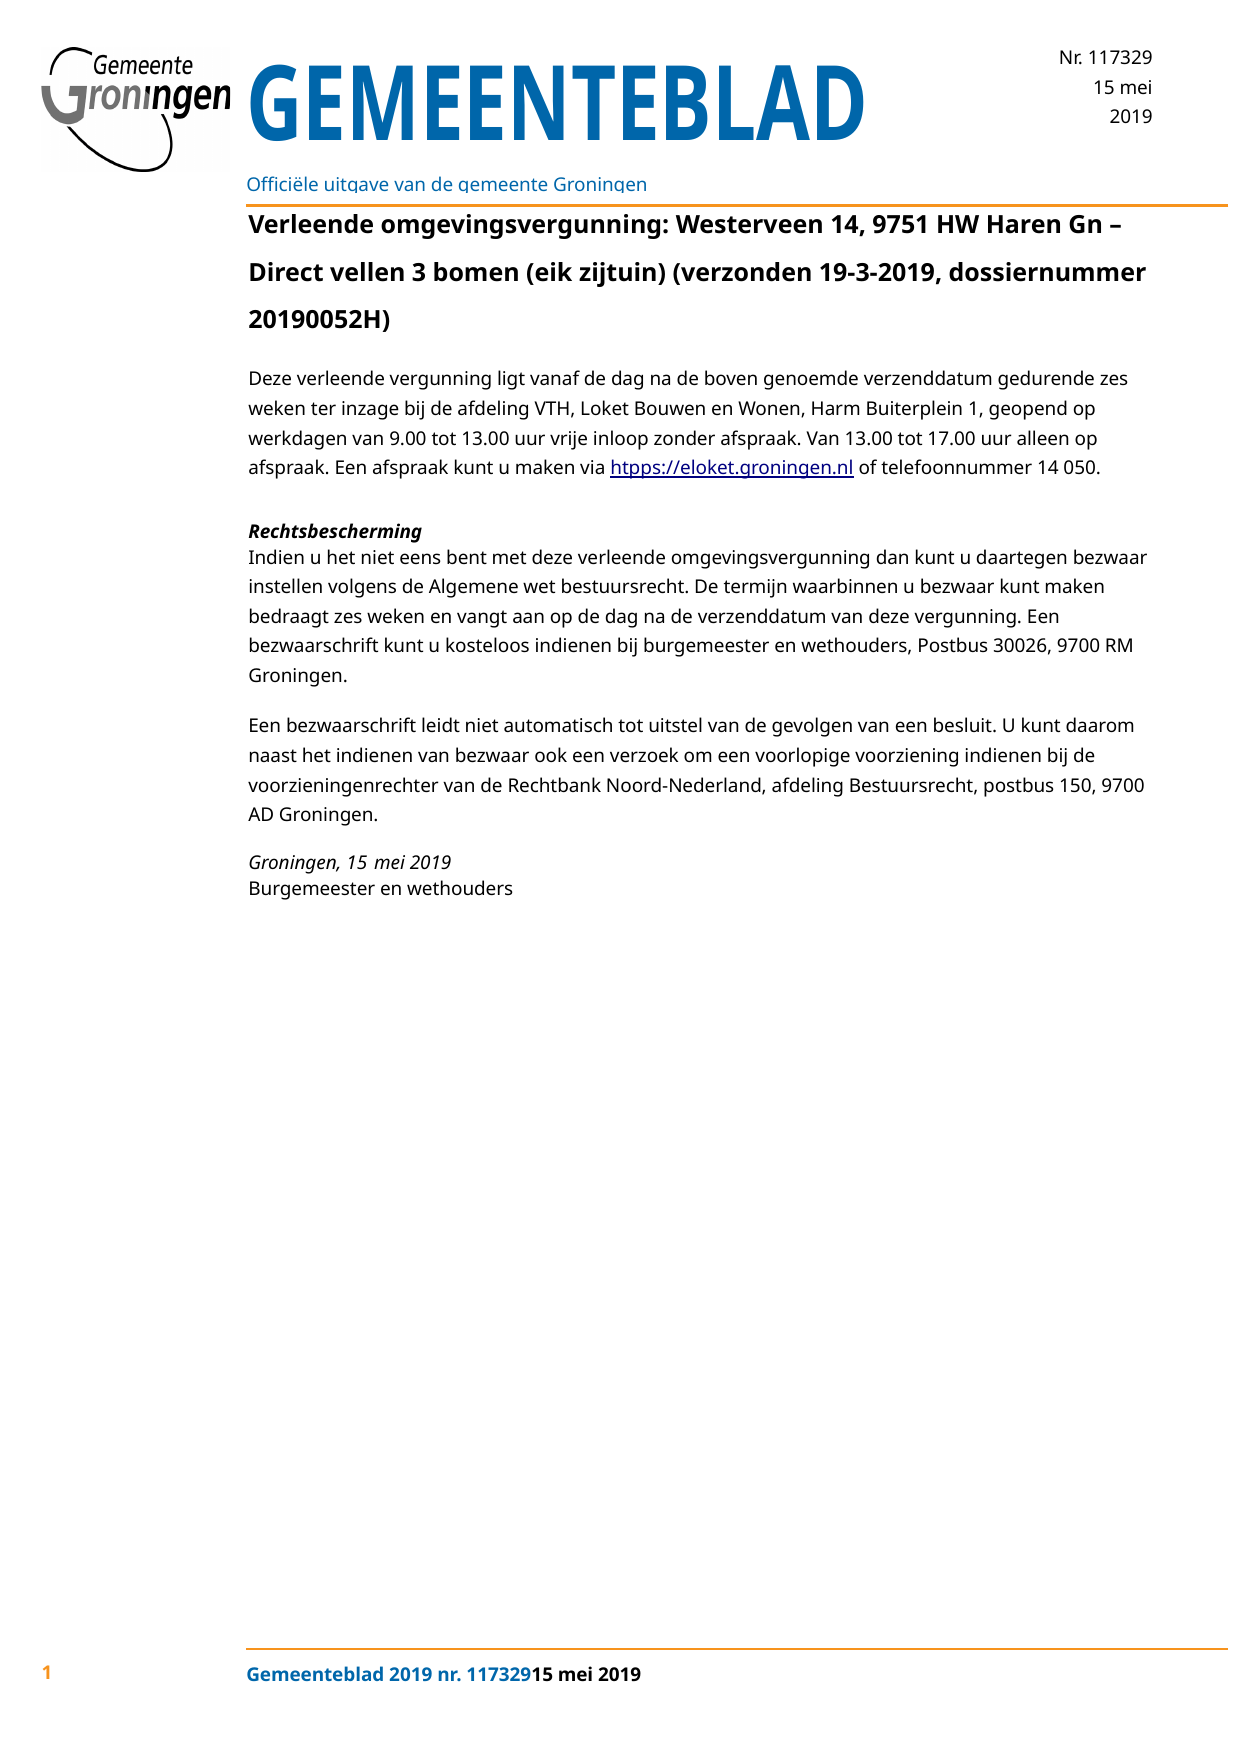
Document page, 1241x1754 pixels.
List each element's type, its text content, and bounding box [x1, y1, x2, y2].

text Burgemeester en wethouders [248, 875, 1152, 901]
text Indien u het niet eens bent met deze verleende omgevingsvergunning dan kunt u daartegen bezwaar instellen volgens de Algemene wet bestuursrecht. De termijn waarbinnen u bezwaar kunt maken bedraagt zes weken en vangt aan op de dag na de verzenddatum van deze vergunning. Een bezwaarschrift kunt u kosteloos indienen bij burgemeester en wethouders, Postbus 30026, 9700 RM Groningen. [248, 544, 1152, 688]
text Groningen, 15 mei 2019 [248, 849, 1152, 875]
text Een bezwaarschrift leidt niet automatisch tot uitstel van de gevolgen van een besluit. U kunt daarom naast het indienen van bezwaar ook een verzoek om een voorlopige voorziening indienen bij de voorzieningenrechter van de Rechtbank Noord-Nederland, afdeling Bestuursrecht, postbus 150, 9700 AD Groningen. [248, 713, 1152, 827]
picture [41, 47, 231, 172]
text Rechtsbescherming [248, 518, 1152, 544]
text Verleende omgevingsvergunning: Westerveen 14, 9751 HW Haren Gn – Direct vellen 3 bomen (eik zijtuin) (verzonden 19-3-2019, dossiernummer 20190052H) [248, 207, 1152, 336]
text Deze verleende vergunning ligt vanaf de dag na de boven genoemde verzenddatum gedurende zes weken ter inzage bij de afdeling VTH, Loket Bouwen en Wonen, Harm Buiterplein 1, geopend op werkdagen van 9.00 tot 13.00 uur vrije inloop zonder afspraak. Van 13.00 tot 17.00 uur alleen op afspraak. Een afspraak kunt u maken via htpps://eloket.groningen.nl of telefoonnummer 14 050. [248, 366, 1152, 480]
